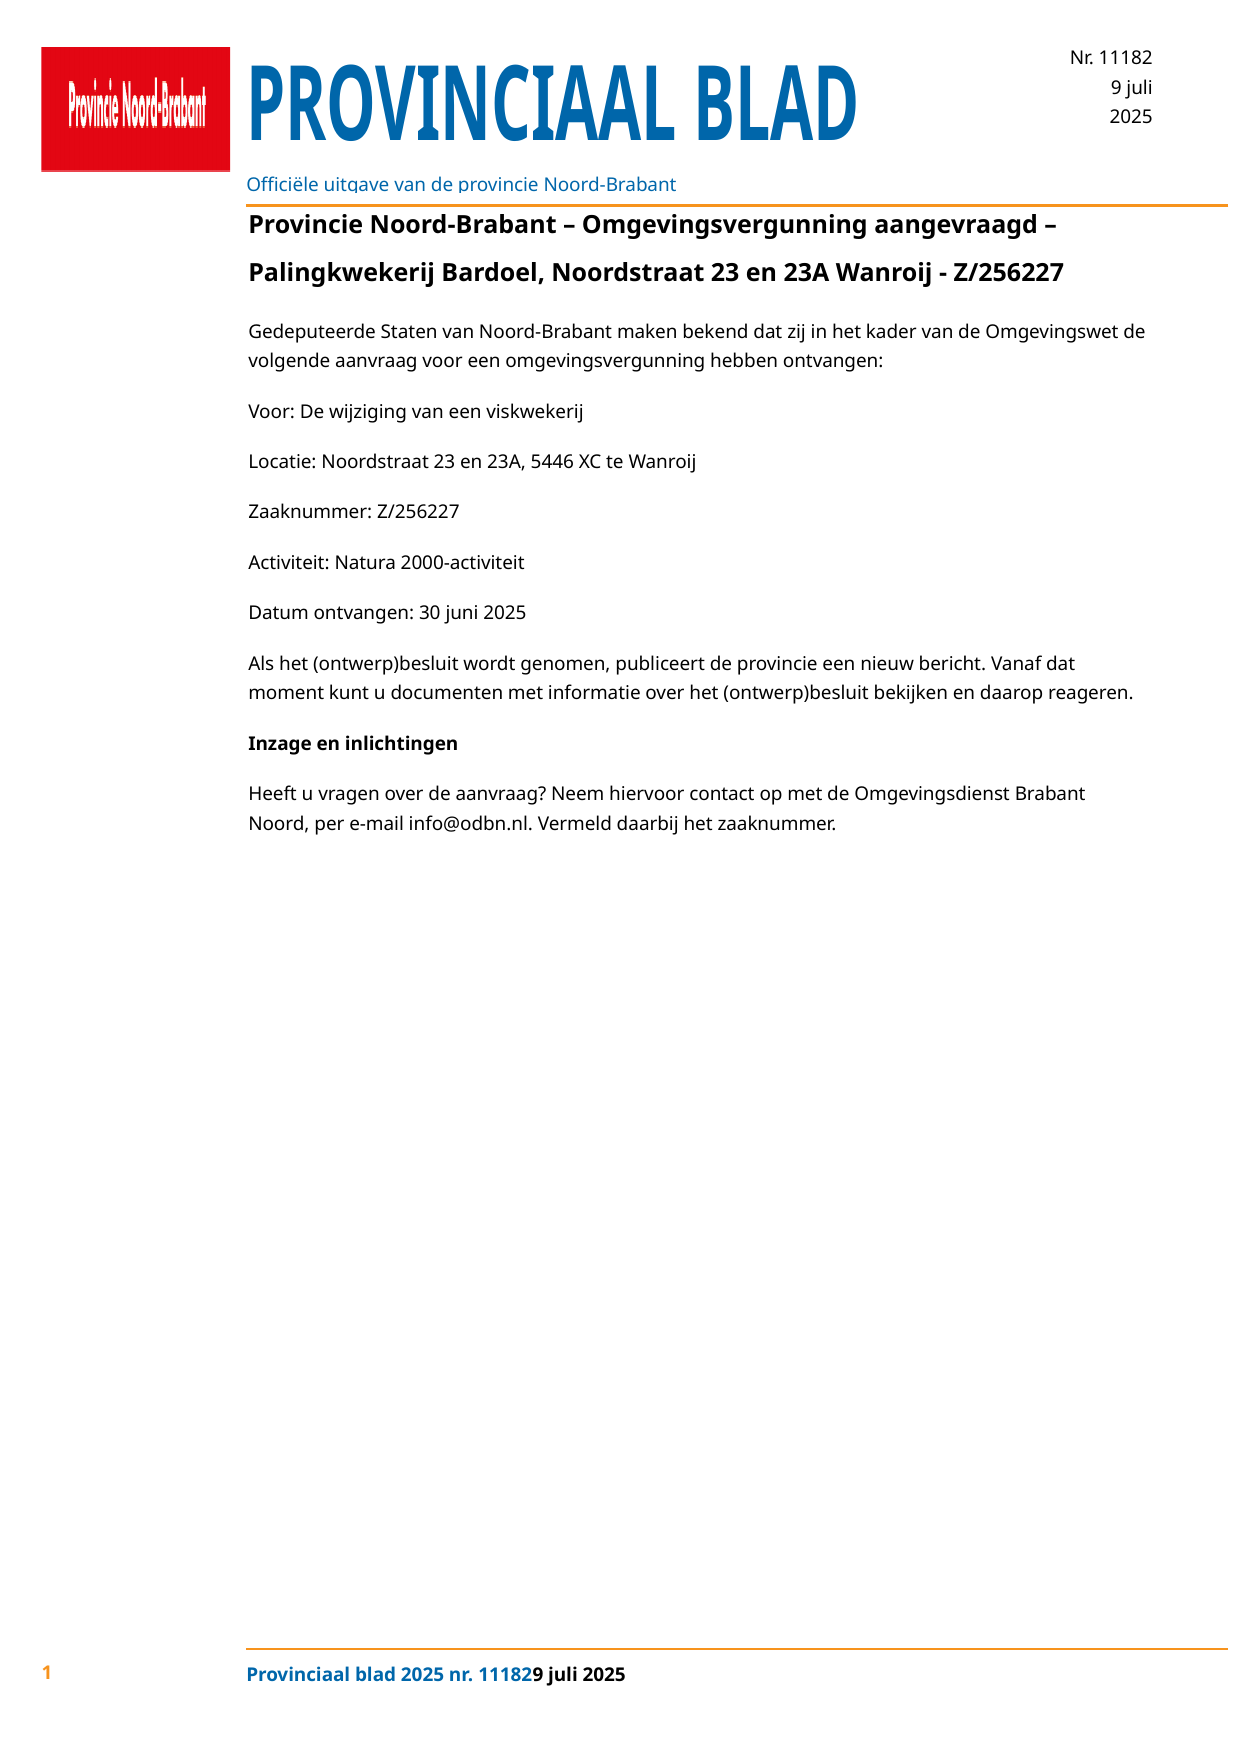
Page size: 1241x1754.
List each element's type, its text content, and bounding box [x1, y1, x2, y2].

text Voor: De wijziging van een viskwekerij [248, 398, 1152, 424]
text Heeft u vragen over de aanvraag? Neem hiervoor contact op met de Omgevingsdienst Brabant Noord, per e-mail info@odbn.nl. Vermeld daarbij het zaaknummer. [248, 780, 1152, 836]
text Locatie: Noordstraat 23 en 23A, 5446 XC te Wanroij [248, 448, 1152, 474]
text Inzage en inlichtingen [248, 730, 1152, 756]
text Zaaknummer: Z/256227 [248, 499, 1152, 524]
text Gedeputeerde Staten van Noord-Brabant maken bekend dat zij in het kader van de Omgevingswet de volgende aanvraag voor een omgevingsvergunning hebben ontvangen: [248, 318, 1152, 373]
picture [41, 47, 231, 172]
text Provincie Noord-Brabant – Omgevingsvergunning aangevraagd – Palingkwekerij Bardoel, Noordstraat 23 en 23A Wanroij - Z/256227 [248, 207, 1152, 288]
text Activiteit: Natura 2000-activiteit [248, 549, 1152, 575]
text Datum ontvangen: 30 juni 2025 [248, 599, 1152, 625]
text Als het (ontwerp)besluit wordt genomen, publiceert de provincie een nieuw bericht. Vanaf dat moment kunt u documenten met informatie over het (ontwerp)besluit bekijken en daarop reageren. [248, 650, 1152, 705]
